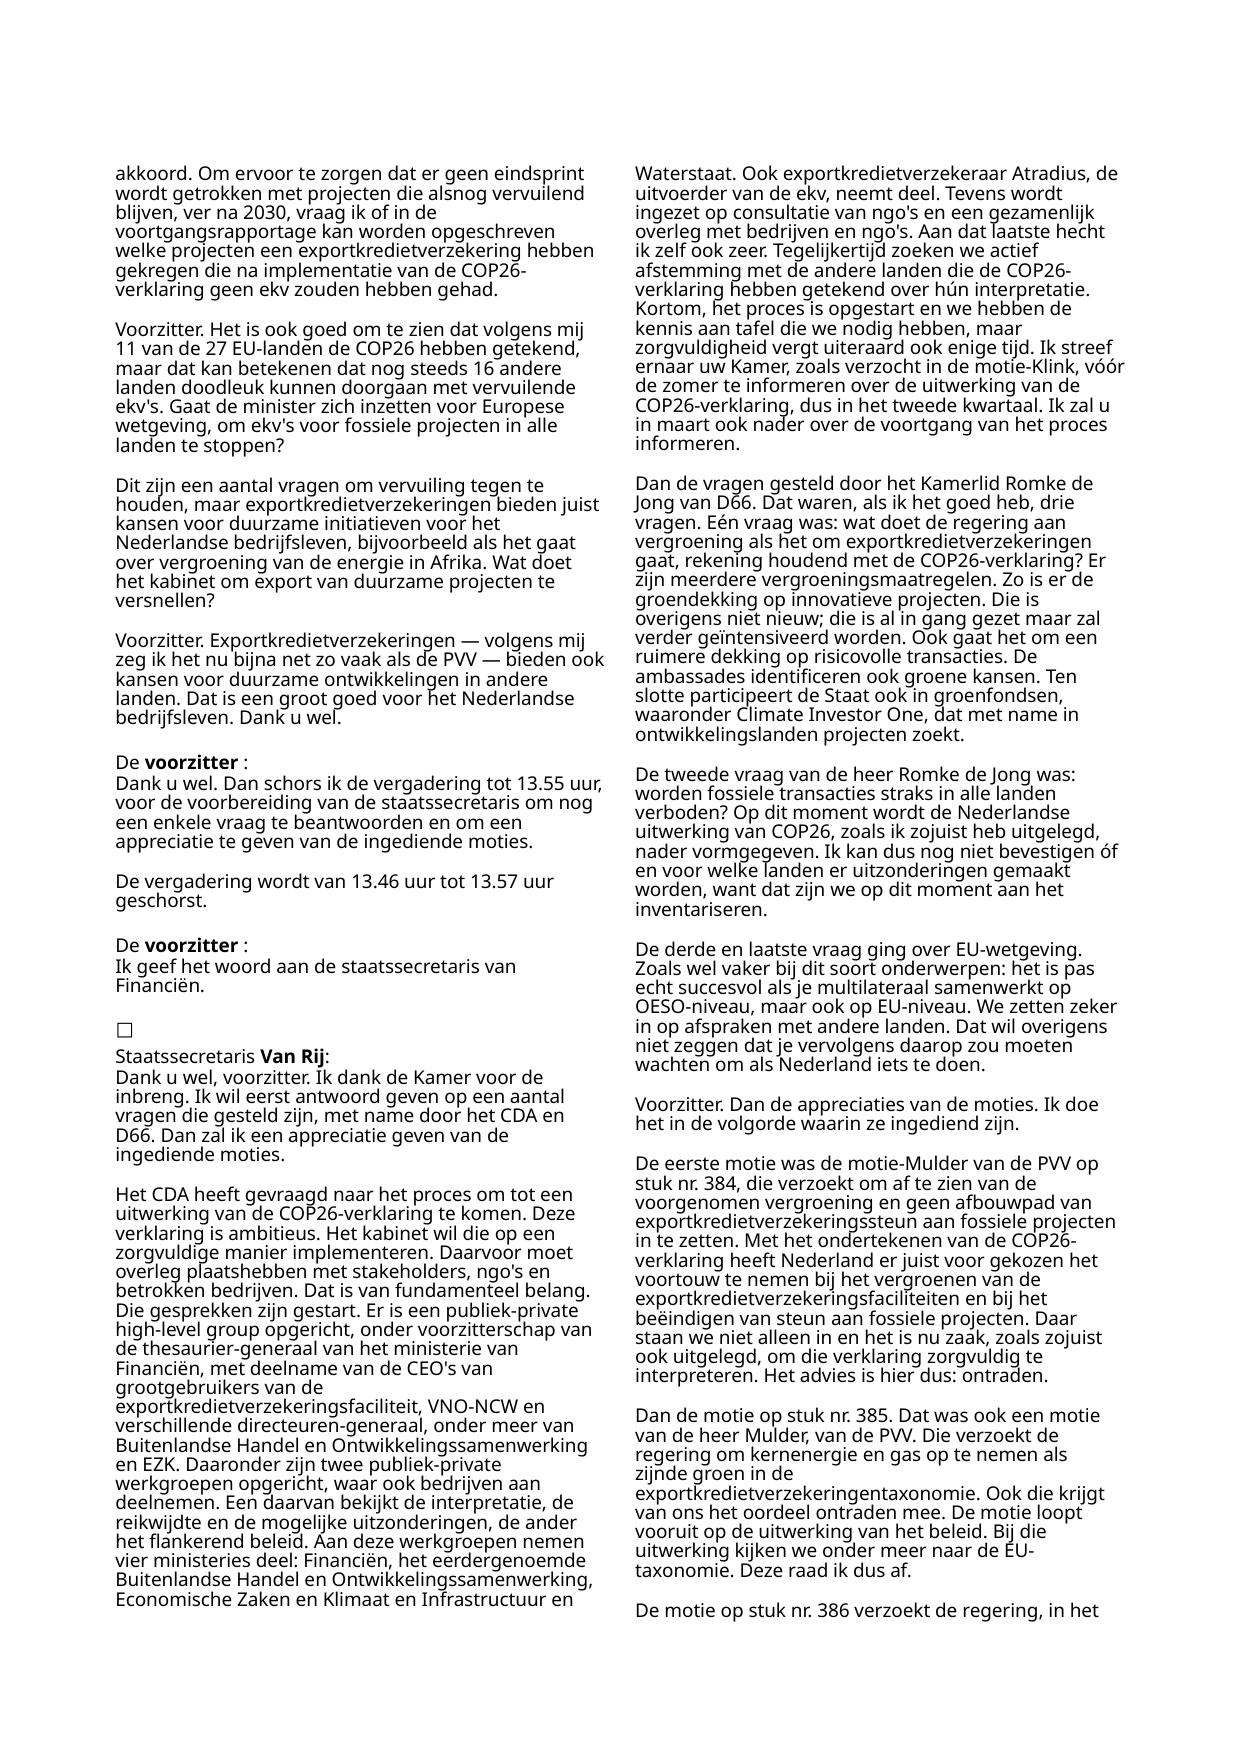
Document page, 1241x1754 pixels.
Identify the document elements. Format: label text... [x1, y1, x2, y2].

text De motie op stuk nr. 386 verzoekt de regering, in het [635, 1602, 1125, 1621]
text Het CDA heeft gevraagd naar het proces om tot een uitwerking van de COP26-verklaring te komen. Deze verklaring is ambitieus. Het kabinet wil die op een zorgvuldige manier implementeren. Daarvoor moet overleg plaatshebben met stakeholders, ngo's en betrokken bedrijven. Dat is van fundamenteel belang. Die gesprekken zijn gestart. Er is een publiek-private high-level group opgericht, onder voorzitterschap van de thesaurier-generaal van het ministerie van Financiën, met deelname van de CEO's van grootgebruikers van de exportkredietverzekeringsfaciliteit, VNO-NCW en verschillende directeuren-generaal, onder meer van Buitenlandse Handel en Ontwikkelingssamenwerking en EZK. Daaronder zijn twee publiek-private werkgroepen opgericht, waar ook bedrijven aan deelnemen. Een daarvan bekijkt de interpretatie, de reikwijdte en de mogelijke uitzonderingen, de ander het flankerend beleid. Aan deze werkgroepen nemen vier ministeries deel: Financiën, het eerdergenoemde Buitenlandse Handel en Ontwikkelingssamenwerking, Economische Zaken en Klimaat en Infrastructuur en [115, 1186, 605, 1610]
text Dit zijn een aantal vragen om vervuiling tegen te houden, maar exportkredietverzekeringen bieden juist kansen voor duurzame initiatieven voor het Nederlandse bedrijfsleven, bijvoorbeeld als het gaat over vergroening van de energie in Afrika. Wat doet het kabinet om export van duurzame projecten te versnellen? [115, 477, 605, 611]
text ⬜ [115, 1017, 605, 1043]
text De vergadering wordt van 13.46 uur tot 13.57 uur geschorst. [115, 873, 605, 912]
text akkoord. Om ervoor te zorgen dat er geen eindsprint wordt getrokken met projecten die alsnog vervuilend blijven, ver na 2030, vraag ik of in de voortgangsrapportage kan worden opgeschreven welke projecten een exportkredietverzekering hebben gekregen die na implementatie van de COP26-verklaring geen ekv zouden hebben gehad. [115, 165, 605, 300]
text Ik geef het woord aan de staatssecretaris van Financiën. [115, 958, 605, 997]
text De voorzitter : [115, 932, 605, 958]
text Staatssecretaris Van Rij: [115, 1043, 605, 1069]
text De derde en laatste vraag ging over EU-wetgeving. Zoals wel vaker bij dit soort onderwerpen: het is pas echt succesvol als je multilateraal samenwerkt op OESO-niveau, maar ook op EU-niveau. We zetten zeker in op afspraken met andere landen. Dat wil overigens niet zeggen dat je vervolgens daarop zou moeten wachten om als Nederland iets te doen. [635, 941, 1125, 1075]
text De tweede vraag van de heer Romke de Jong was: worden fossiele transacties straks in alle landen verboden? Op dit moment wordt de Nederlandse uitwerking van COP26, zoals ik zojuist heb uitgelegd, nader vormgegeven. Ik kan dus nog niet bevestigen óf en voor welke landen er uitzonderingen gemaakt worden, want dat zijn we op dit moment aan het inventariseren. [635, 766, 1125, 920]
text Dank u wel. Dan schors ik de vergadering tot 13.55 uur, voor de voorbereiding van de staatssecretaris om nog een enkele vraag te beantwoorden en om een appreciatie te geven van de ingediende moties. [115, 775, 605, 852]
text Dan de motie op stuk nr. 385. Dat was ook een motie van de heer Mulder, van de PVV. Die verzoekt de regering om kernenergie en gas op te nemen als zijnde groen in de exportkredietverzekeringentaxonomie. Ook die krijgt van ons het oordeel ontraden mee. De motie loopt vooruit op de uitwerking van het beleid. Bij die uitwerking kijken we onder meer naar de EU-taxonomie. Deze raad ik dus af. [635, 1407, 1125, 1581]
text Voorzitter. Exportkredietverzekeringen — volgens mij zeg ik het nu bijna net zo vaak als de PVV — bieden ook kansen voor duurzame ontwikkelingen in andere landen. Dat is een groot goed voor het Nederlandse bedrijfsleven. Dank u wel. [115, 632, 605, 728]
text Waterstaat. Ook exportkredietverzekeraar Atradius, de uitvoerder van de ekv, neemt deel. Tevens wordt ingezet op consultatie van ngo's en een gezamenlijk overleg met bedrijven en ngo's. Aan dat laatste hecht ik zelf ook zeer. Tegelijkertijd zoeken we actief afstemming met de andere landen die de COP26-verklaring hebben getekend over hún interpretatie. Kortom, het proces is opgestart en we hebben de kennis aan tafel die we nodig hebben, maar zorgvuldigheid vergt uiteraard ook enige tijd. Ik streef ernaar uw Kamer, zoals verzocht in de motie-Klink, vóór de zomer te informeren over de uitwerking van de COP26-verklaring, dus in het tweede kwartaal. Ik zal u in maart ook nader over de voortgang van het proces informeren. [635, 165, 1125, 454]
text Dank u wel, voorzitter. Ik dank de Kamer voor de inbreng. Ik wil eerst antwoord geven op een aantal vragen die gesteld zijn, met name door het CDA en D66. Dan zal ik een appreciatie geven van de ingediende moties. [115, 1069, 605, 1165]
text Voorzitter. Dan de appreciaties van de moties. Ik doe het in de volgorde waarin ze ingediend zijn. [635, 1096, 1125, 1135]
text Dan de vragen gesteld door het Kamerlid Romke de Jong van D66. Dat waren, als ik het goed heb, drie vragen. Eén vraag was: wat doet de regering aan vergroening als het om exportkredietverzekeringen gaat, rekening houdend met de COP26-verklaring? Er zijn meerdere vergroeningsmaatregelen. Zo is er de groendekking op innovatieve projecten. Die is overigens niet nieuw; die is al in gang gezet maar zal verder geïntensiveerd worden. Ook gaat het om een ruimere dekking op risicovolle transacties. De ambassades identificeren ook groene kansen. Ten slotte participeert de Staat ook in groenfondsen, waaronder Climate Investor One, dat met name in ontwikkelingslanden projecten zoekt. [635, 475, 1125, 745]
text De eerste motie was de motie-Mulder van de PVV op stuk nr. 384, die verzoekt om af te zien van de voorgenomen vergroening en geen afbouwpad van exportkredietverzekeringssteun aan fossiele projecten in te zetten. Met het ondertekenen van de COP26-verklaring heeft Nederland er juist voor gekozen het voortouw te nemen bij het vergroenen van de exportkredietverzekeringsfaciliteiten en bij het beëindigen van steun aan fossiele projecten. Daar staan we niet alleen in en het is nu zaak, zoals zojuist ook uitgelegd, om die verklaring zorgvuldig te interpreteren. Het advies is hier dus: ontraden. [635, 1155, 1125, 1387]
text Voorzitter. Het is ook goed om te zien dat volgens mij 11 van de 27 EU-landen de COP26 hebben getekend, maar dat kan betekenen dat nog steeds 16 andere landen doodleuk kunnen doorgaan met vervuilende ekv's. Gaat de minister zich inzetten voor Europese wetgeving, om ekv's voor fossiele projecten in alle landen te stoppen? [115, 321, 605, 456]
text De voorzitter : [115, 749, 605, 775]
